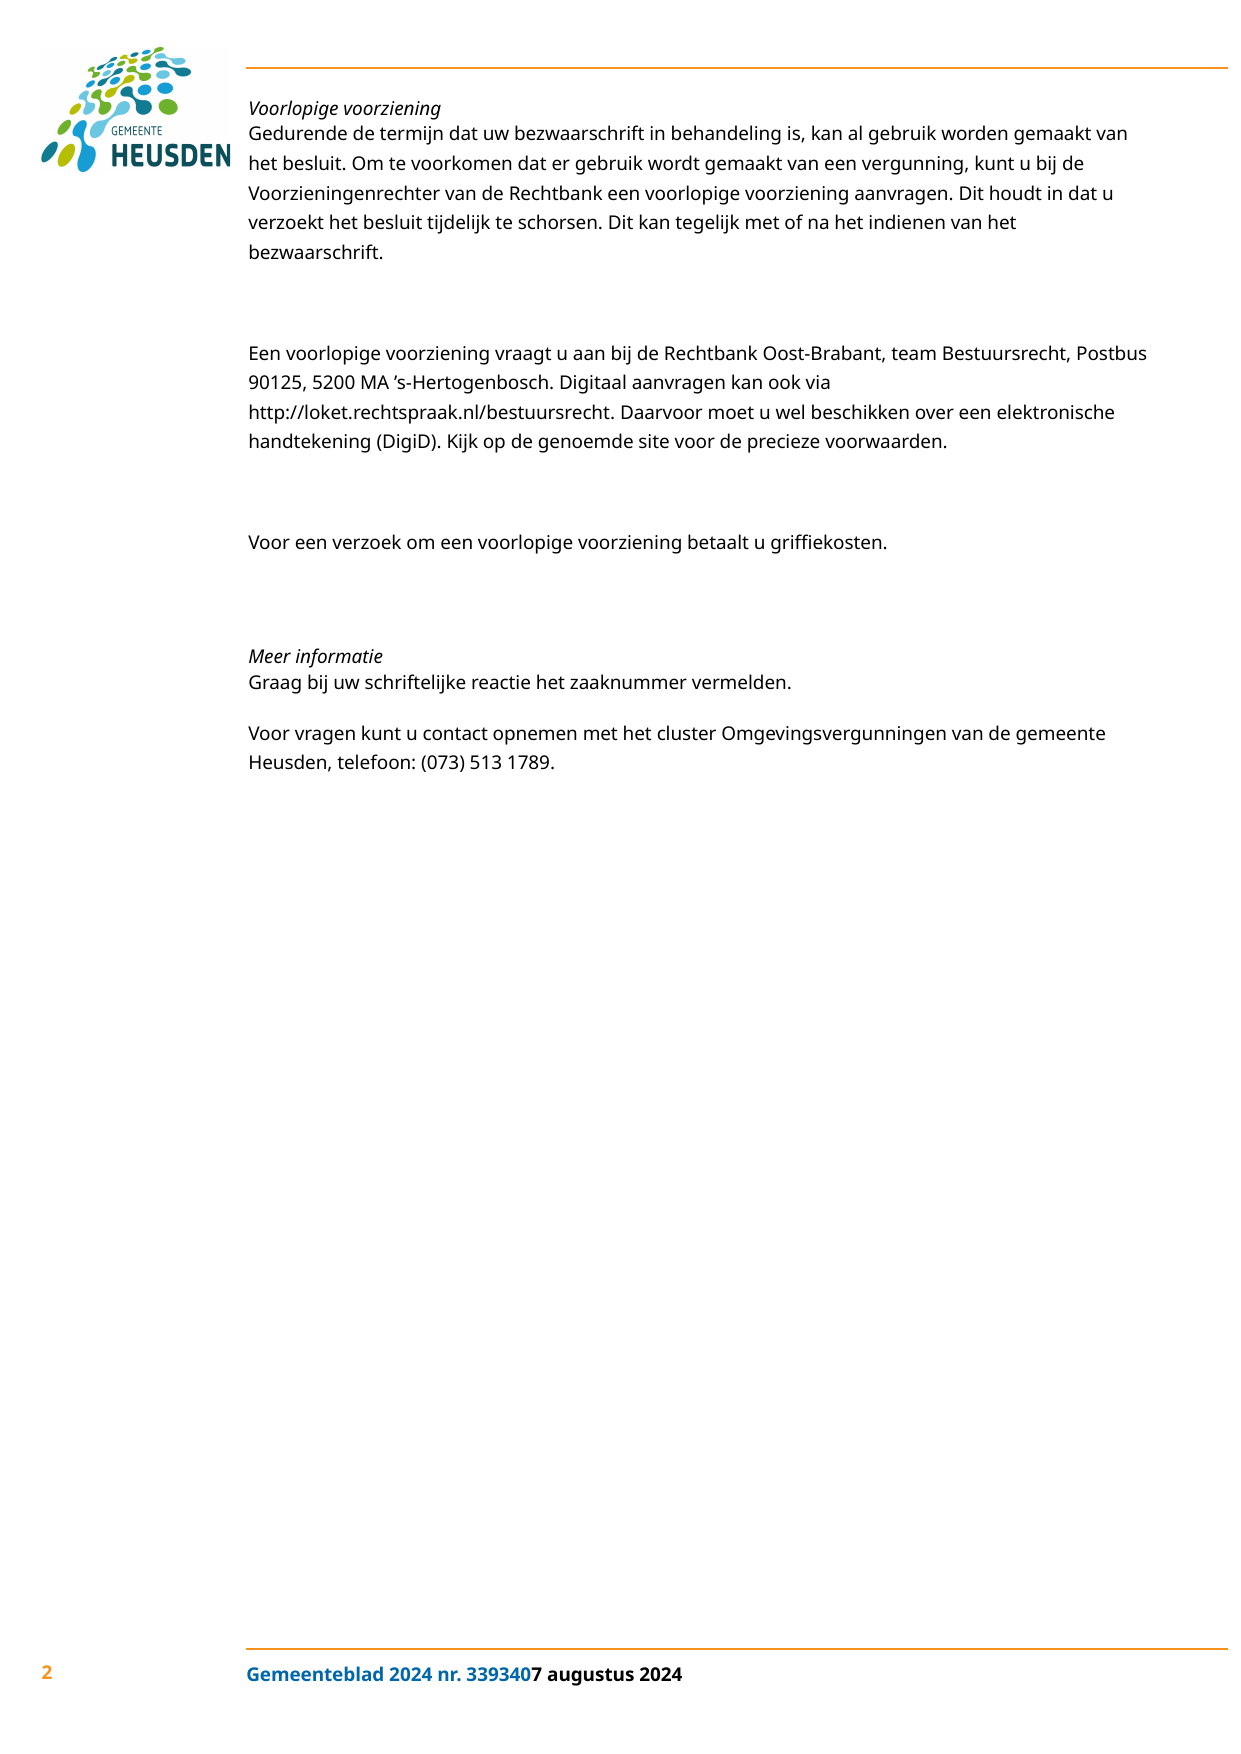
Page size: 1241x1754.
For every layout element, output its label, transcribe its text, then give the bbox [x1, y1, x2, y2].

text Voor vragen kunt u contact opnemen met het cluster Omgevingsvergunningen van de gemeente Heusden, telefoon: (073) 513 1789. [248, 720, 1152, 775]
text Een voorlopige voorziening vraagt u aan bij de Rechtbank Oost-Brabant, team Bestuursrecht, Postbus 90125, 5200 MA ’s-Hertogenbosch. Digitaal aanvragen kan ook via http://loket.rechtspraak.nl/bestuursrecht. Daarvoor moet u wel beschikken over een elektronische handtekening (DigiD). Kijk op de genoemde site voor de precieze voorwaarden. [248, 340, 1152, 454]
picture [41, 47, 231, 172]
text Voor een verzoek om een voorlopige voorziening betaalt u griffiekosten. [248, 529, 1152, 555]
text Meer informatie [248, 644, 1152, 669]
text Voorlopige voorziening [248, 95, 1152, 121]
text Graag bij uw schriftelijke reactie het zaaknummer vermelden. [248, 669, 1152, 695]
text Gedurende de termijn dat uw bezwaarschrift in behandeling is, kan al gebruik worden gemaakt van het besluit. Om te voorkomen dat er gebruik wordt gemaakt van een vergunning, kunt u bij de Voorzieningenrechter van de Rechtbank een voorlopige voorziening aanvragen. Dit houdt in dat u verzoekt het besluit tijdelijk te schorsen. Dit kan tegelijk met of na het indienen van het bezwaarschrift. [248, 121, 1152, 264]
